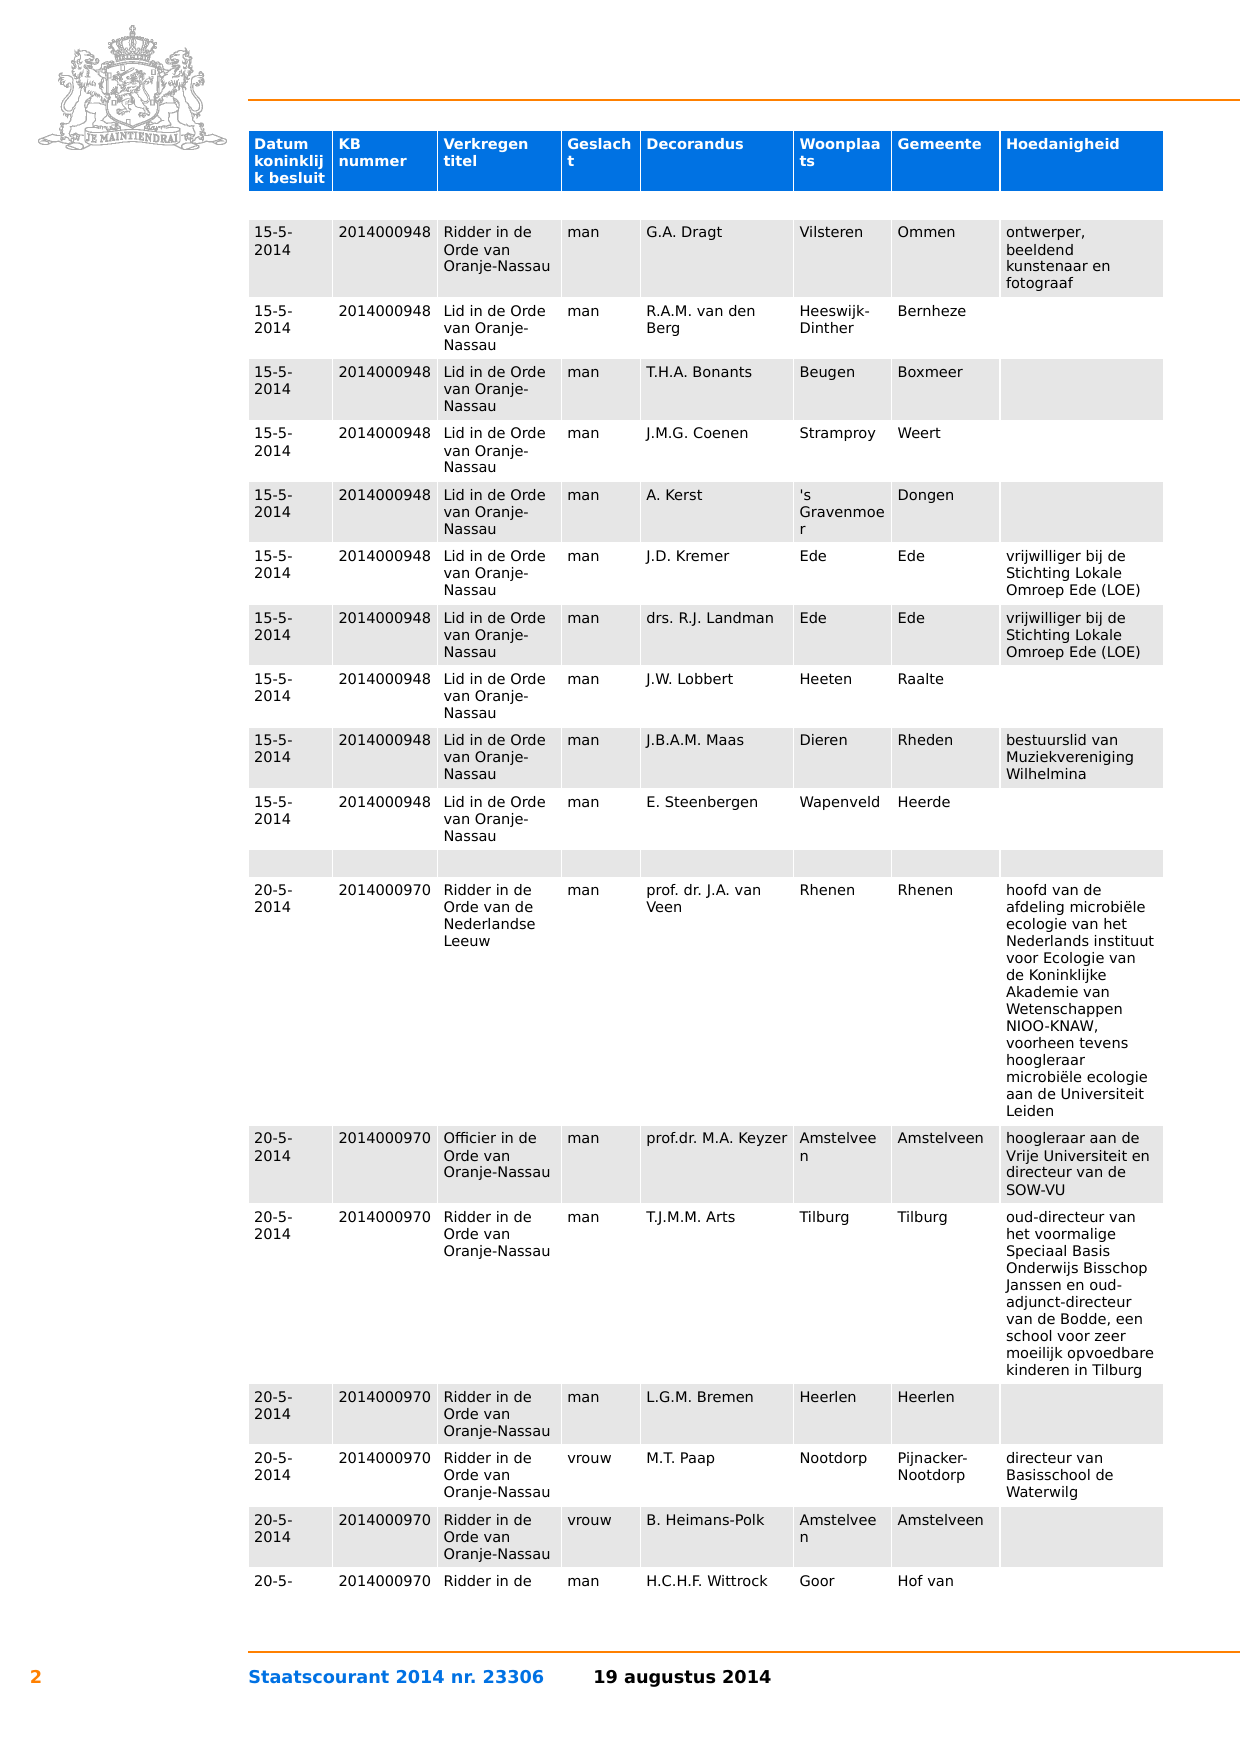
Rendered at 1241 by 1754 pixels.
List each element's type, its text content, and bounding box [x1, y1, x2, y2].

table_cell T.H.A. Bonants [641, 359, 793, 420]
table_cell Hof van [892, 1568, 999, 1595]
table_cell Vilsteren [794, 220, 891, 297]
table_cell [562, 192, 640, 219]
table_header Geslacht [562, 131, 640, 191]
table_cell [794, 192, 891, 219]
table_cell 15-5-2014 [249, 728, 332, 788]
table_cell 15-5-2014 [249, 544, 332, 604]
table_header Hoedanigheid [1001, 131, 1163, 191]
table_cell [641, 850, 793, 877]
table_cell 2014000948 [333, 728, 437, 788]
table_cell 2014000948 [333, 220, 437, 297]
table_cell J.W. Lobbert [641, 666, 793, 726]
table_cell [794, 850, 891, 877]
table_cell 15-5-2014 [249, 298, 332, 358]
table_cell G.A. Dragt [641, 220, 793, 297]
table_cell 2014000948 [333, 544, 437, 604]
table_cell J.D. Kremer [641, 544, 793, 604]
table_cell 15-5-2014 [249, 359, 332, 420]
table_cell Rhenen [892, 878, 999, 1125]
table_header Datum koninklijk besluit [249, 131, 332, 191]
table_cell Ridder in de Orde van Oranje-Nassau [438, 1204, 561, 1383]
table_cell 20-5-2014 [249, 1204, 332, 1383]
table_cell 20-5-2014 [249, 1384, 332, 1444]
table_cell Heerde [892, 789, 999, 849]
table_cell 20-5- [249, 1568, 332, 1595]
table_cell Lid in de Orde van Oranje-Nassau [438, 298, 561, 358]
table_cell drs. R.J. Landman [641, 605, 793, 665]
table_cell Pijnacker-Nootdorp [892, 1446, 999, 1506]
table_cell 2014000948 [333, 482, 437, 542]
table_cell 2014000970 [333, 1507, 437, 1567]
table_cell [562, 850, 640, 877]
table_cell Ridder in de Orde van Oranje-Nassau [438, 220, 561, 297]
table_cell Lid in de Orde van Oranje-Nassau [438, 482, 561, 542]
table_cell Amstelveen [794, 1507, 891, 1567]
table_cell [1001, 359, 1163, 420]
table_cell man [562, 789, 640, 849]
table_cell Stramproy [794, 421, 891, 481]
table_cell [892, 850, 999, 877]
table_cell Wapenveld [794, 789, 891, 849]
table_cell [333, 850, 437, 877]
table_cell man [562, 1126, 640, 1203]
table_cell 15-5-2014 [249, 421, 332, 481]
table_cell 2014000970 [333, 1204, 437, 1383]
table_cell [892, 192, 999, 219]
table_cell Lid in de Orde van Oranje-Nassau [438, 605, 561, 665]
table_cell Dieren [794, 728, 891, 788]
table_cell directeur van Basisschool de Waterwilg [1001, 1446, 1163, 1506]
table_cell 15-5-2014 [249, 220, 332, 297]
table_cell Boxmeer [892, 359, 999, 420]
table_cell 2014000948 [333, 666, 437, 726]
table_cell Weert [892, 421, 999, 481]
table_header Woonplaats [794, 131, 891, 191]
table_cell 15-5-2014 [249, 482, 332, 542]
table_cell [641, 192, 793, 219]
table_cell Heeswijk-Dinther [794, 298, 891, 358]
table_cell [249, 850, 332, 877]
table_cell man [562, 1204, 640, 1383]
table_cell Ridder in de Orde van Oranje-Nassau [438, 1507, 561, 1567]
table_cell man [562, 605, 640, 665]
table_cell Rhenen [794, 878, 891, 1125]
table_cell Tilburg [794, 1204, 891, 1383]
table_cell vrouw [562, 1446, 640, 1506]
table_cell Ridder in de Orde van Oranje-Nassau [438, 1446, 561, 1506]
table_cell Amstelveen [892, 1126, 999, 1203]
table_cell E. Steenbergen [641, 789, 793, 849]
table_cell man [562, 359, 640, 420]
table_cell M.T. Paap [641, 1446, 793, 1506]
table_cell [1001, 192, 1163, 219]
table_cell Officier in de Orde van Oranje-Nassau [438, 1126, 561, 1203]
table_cell ontwerper, beeldend kunstenaar en fotograaf [1001, 220, 1163, 297]
table_cell [333, 192, 437, 219]
table_cell Goor [794, 1568, 891, 1595]
table_cell Ridder in de Orde van de Nederlandse Leeuw [438, 878, 561, 1125]
table_cell prof.dr. M.A. Keyzer [641, 1126, 793, 1203]
table_cell [438, 192, 561, 219]
table_cell 15-5-2014 [249, 605, 332, 665]
table_cell [1001, 298, 1163, 358]
table_cell T.J.M.M. Arts [641, 1204, 793, 1383]
table_cell Lid in de Orde van Oranje-Nassau [438, 544, 561, 604]
table_header KB nummer [333, 131, 437, 191]
table_cell man [562, 728, 640, 788]
table_cell J.B.A.M. Maas [641, 728, 793, 788]
table_cell 2014000970 [333, 1384, 437, 1444]
table_cell [1001, 1384, 1163, 1444]
table_cell man [562, 482, 640, 542]
table_cell 2014000948 [333, 421, 437, 481]
table_header Verkregen titel [438, 131, 561, 191]
table_cell man [562, 666, 640, 726]
table_cell [1001, 1568, 1163, 1595]
table_cell 2014000948 [333, 298, 437, 358]
table_cell Nootdorp [794, 1446, 891, 1506]
table_cell man [562, 1384, 640, 1444]
table_cell [249, 192, 332, 219]
table_cell man [562, 298, 640, 358]
table_header Decorandus [641, 131, 793, 191]
table_cell Lid in de Orde van Oranje-Nassau [438, 666, 561, 726]
table_cell 15-5-2014 [249, 666, 332, 726]
table_cell vrijwilliger bij de Stichting Lokale Omroep Ede (LOE) [1001, 544, 1163, 604]
table_cell Ede [892, 605, 999, 665]
table_cell [1001, 421, 1163, 481]
table_cell Rheden [892, 728, 999, 788]
table_cell hoogleraar aan de Vrije Universiteit en directeur van de SOW-VU [1001, 1126, 1163, 1203]
table_cell 20-5-2014 [249, 1446, 332, 1506]
table_cell man [562, 220, 640, 297]
table_cell Lid in de Orde van Oranje-Nassau [438, 359, 561, 420]
table_cell [438, 850, 561, 877]
table_cell Tilburg [892, 1204, 999, 1383]
table_cell [1001, 1507, 1163, 1567]
table_cell 2014000970 [333, 1568, 437, 1595]
table_cell 20-5-2014 [249, 878, 332, 1125]
table_cell vrouw [562, 1507, 640, 1567]
table_cell Dongen [892, 482, 999, 542]
table_cell Ridder in de [438, 1568, 561, 1595]
table_cell Ede [794, 544, 891, 604]
table_cell Lid in de Orde van Oranje-Nassau [438, 789, 561, 849]
table_cell Ede [892, 544, 999, 604]
table_cell [1001, 789, 1163, 849]
table_cell Amstelveen [794, 1126, 891, 1203]
table_cell Lid in de Orde van Oranje-Nassau [438, 421, 561, 481]
table_cell Beugen [794, 359, 891, 420]
table_cell man [562, 544, 640, 604]
table_cell 2014000948 [333, 359, 437, 420]
table_cell Ommen [892, 220, 999, 297]
table_cell prof. dr. J.A. van Veen [641, 878, 793, 1125]
table_cell man [562, 878, 640, 1125]
table_cell 's Gravenmoer [794, 482, 891, 542]
table_cell Heerlen [794, 1384, 891, 1444]
table_cell Amstelveen [892, 1507, 999, 1567]
table_cell 2014000970 [333, 878, 437, 1125]
table_cell Raalte [892, 666, 999, 726]
table_cell [1001, 482, 1163, 542]
table_cell vrijwilliger bij de Stichting Lokale Omroep Ede (LOE) [1001, 605, 1163, 665]
table_cell man [562, 1568, 640, 1595]
table_cell bestuurslid van Muziekvereniging Wilhelmina [1001, 728, 1163, 788]
table_cell B. Heimans-Polk [641, 1507, 793, 1567]
table_cell man [562, 421, 640, 481]
table_cell H.C.H.F. Wittrock [641, 1568, 793, 1595]
table_cell 2014000970 [333, 1126, 437, 1203]
table_cell [1001, 666, 1163, 726]
table_cell A. Kerst [641, 482, 793, 542]
table_cell [1001, 850, 1163, 877]
table_cell Heeten [794, 666, 891, 726]
table_cell R.A.M. van den Berg [641, 298, 793, 358]
table_cell Heerlen [892, 1384, 999, 1444]
table_cell oud-directeur van het voormalige Speciaal Basis Onderwijs Bisschop Janssen en oud-adjunct-directeur van de Bodde, een school voor zeer moeilijk opvoedbare kinderen in Tilburg [1001, 1204, 1163, 1383]
table_cell J.M.G. Coenen [641, 421, 793, 481]
table_cell 2014000948 [333, 605, 437, 665]
table_cell Ede [794, 605, 891, 665]
table_cell Lid in de Orde van Oranje-Nassau [438, 728, 561, 788]
table_cell hoofd van de afdeling microbiële ecologie van het Nederlands instituut voor Ecologie van de Koninklijke Akademie van Wetenschappen NIOO-KNAW, voorheen tevens hoogleraar microbiële ecologie aan de Universiteit Leiden [1001, 878, 1163, 1125]
table_cell 15-5-2014 [249, 789, 332, 849]
table_header Gemeente [892, 131, 999, 191]
table_cell 20-5-2014 [249, 1126, 332, 1203]
table_cell 2014000948 [333, 789, 437, 849]
picture [38, 25, 227, 150]
table_cell Bernheze [892, 298, 999, 358]
table_cell 2014000970 [333, 1446, 437, 1506]
table_cell L.G.M. Bremen [641, 1384, 793, 1444]
table_cell Ridder in de Orde van Oranje-Nassau [438, 1384, 561, 1444]
table_cell 20-5-2014 [249, 1507, 332, 1567]
